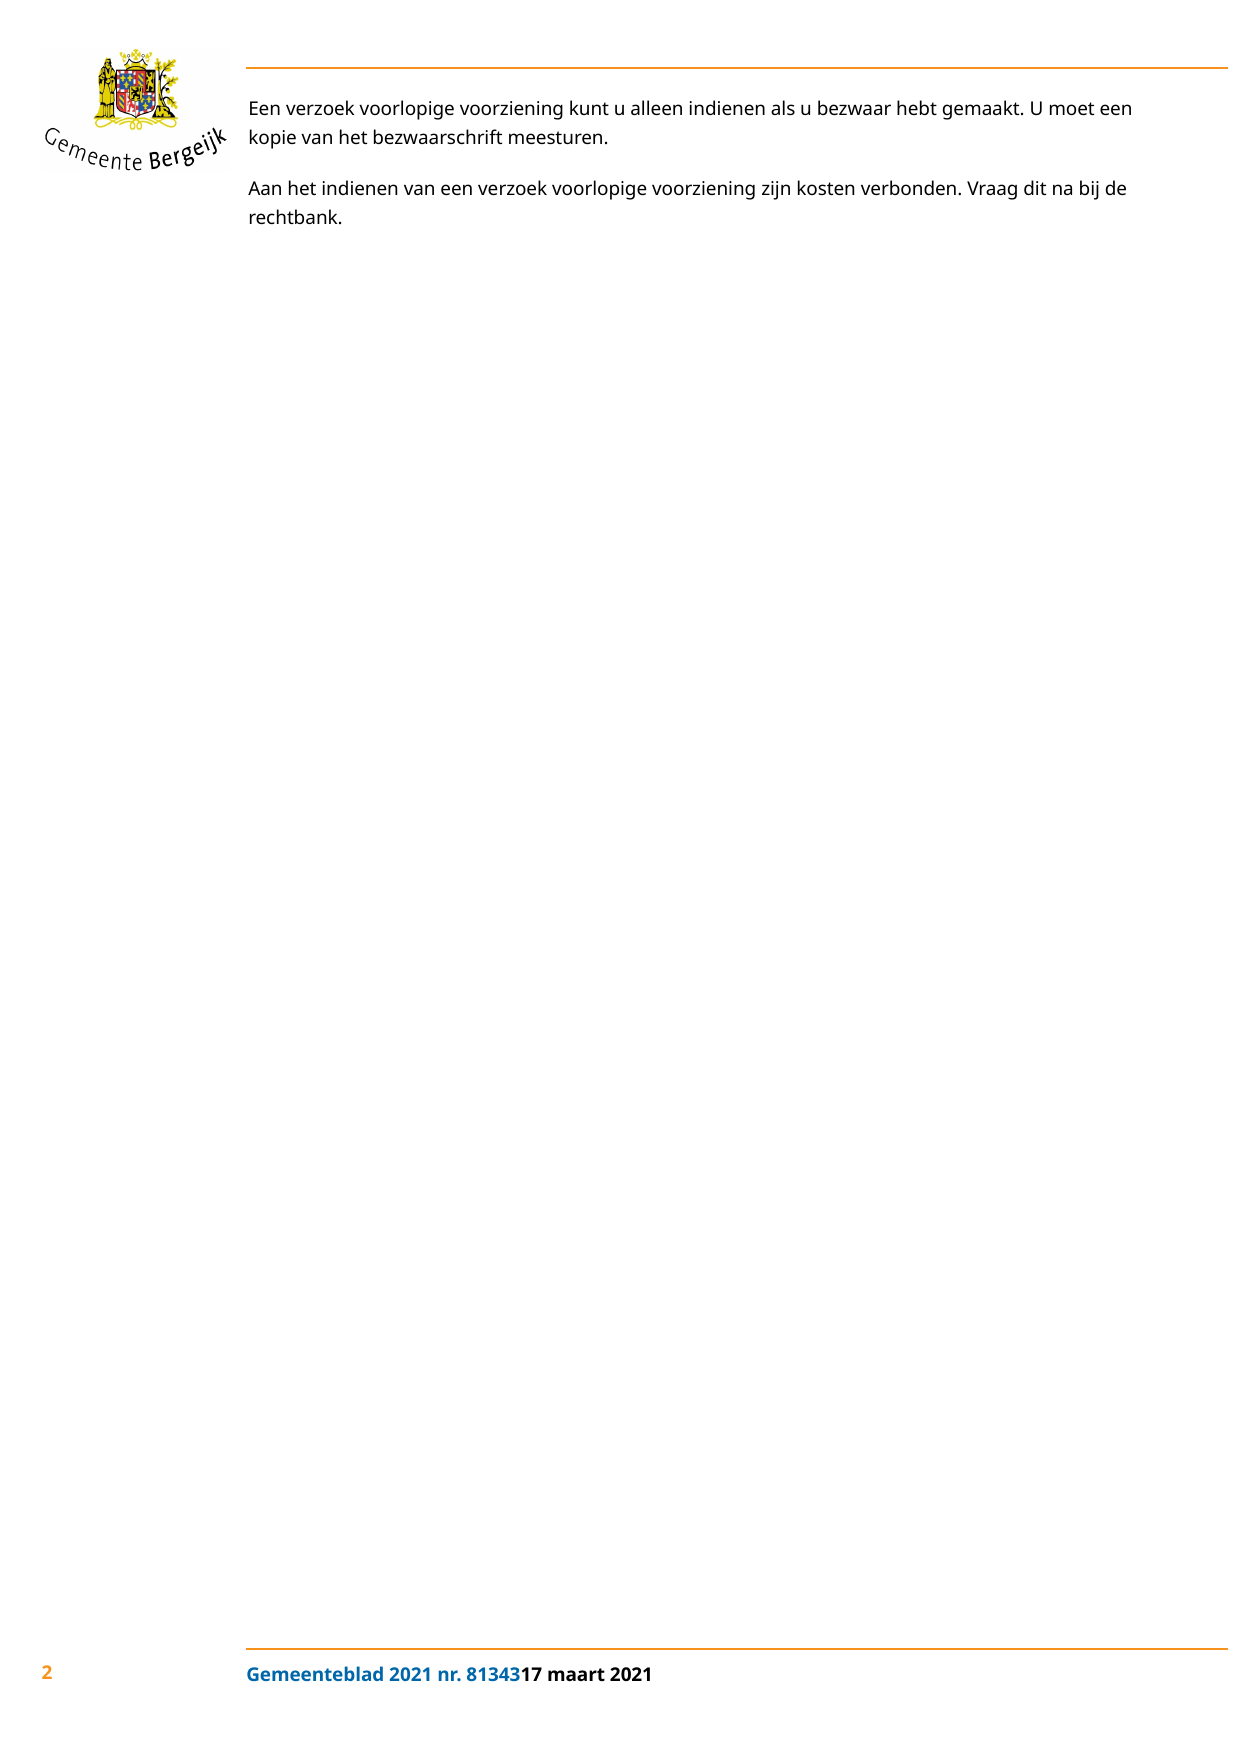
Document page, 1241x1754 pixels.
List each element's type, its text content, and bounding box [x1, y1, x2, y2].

text Aan het indienen van een verzoek voorlopige voorziening zijn kosten verbonden. Vraag dit na bij de rechtbank. [248, 175, 1152, 230]
picture [41, 47, 231, 172]
text Een verzoek voorlopige voorziening kunt u alleen indienen als u bezwaar hebt gemaakt. U moet een kopie van het bezwaarschrift meesturen. [248, 95, 1152, 150]
